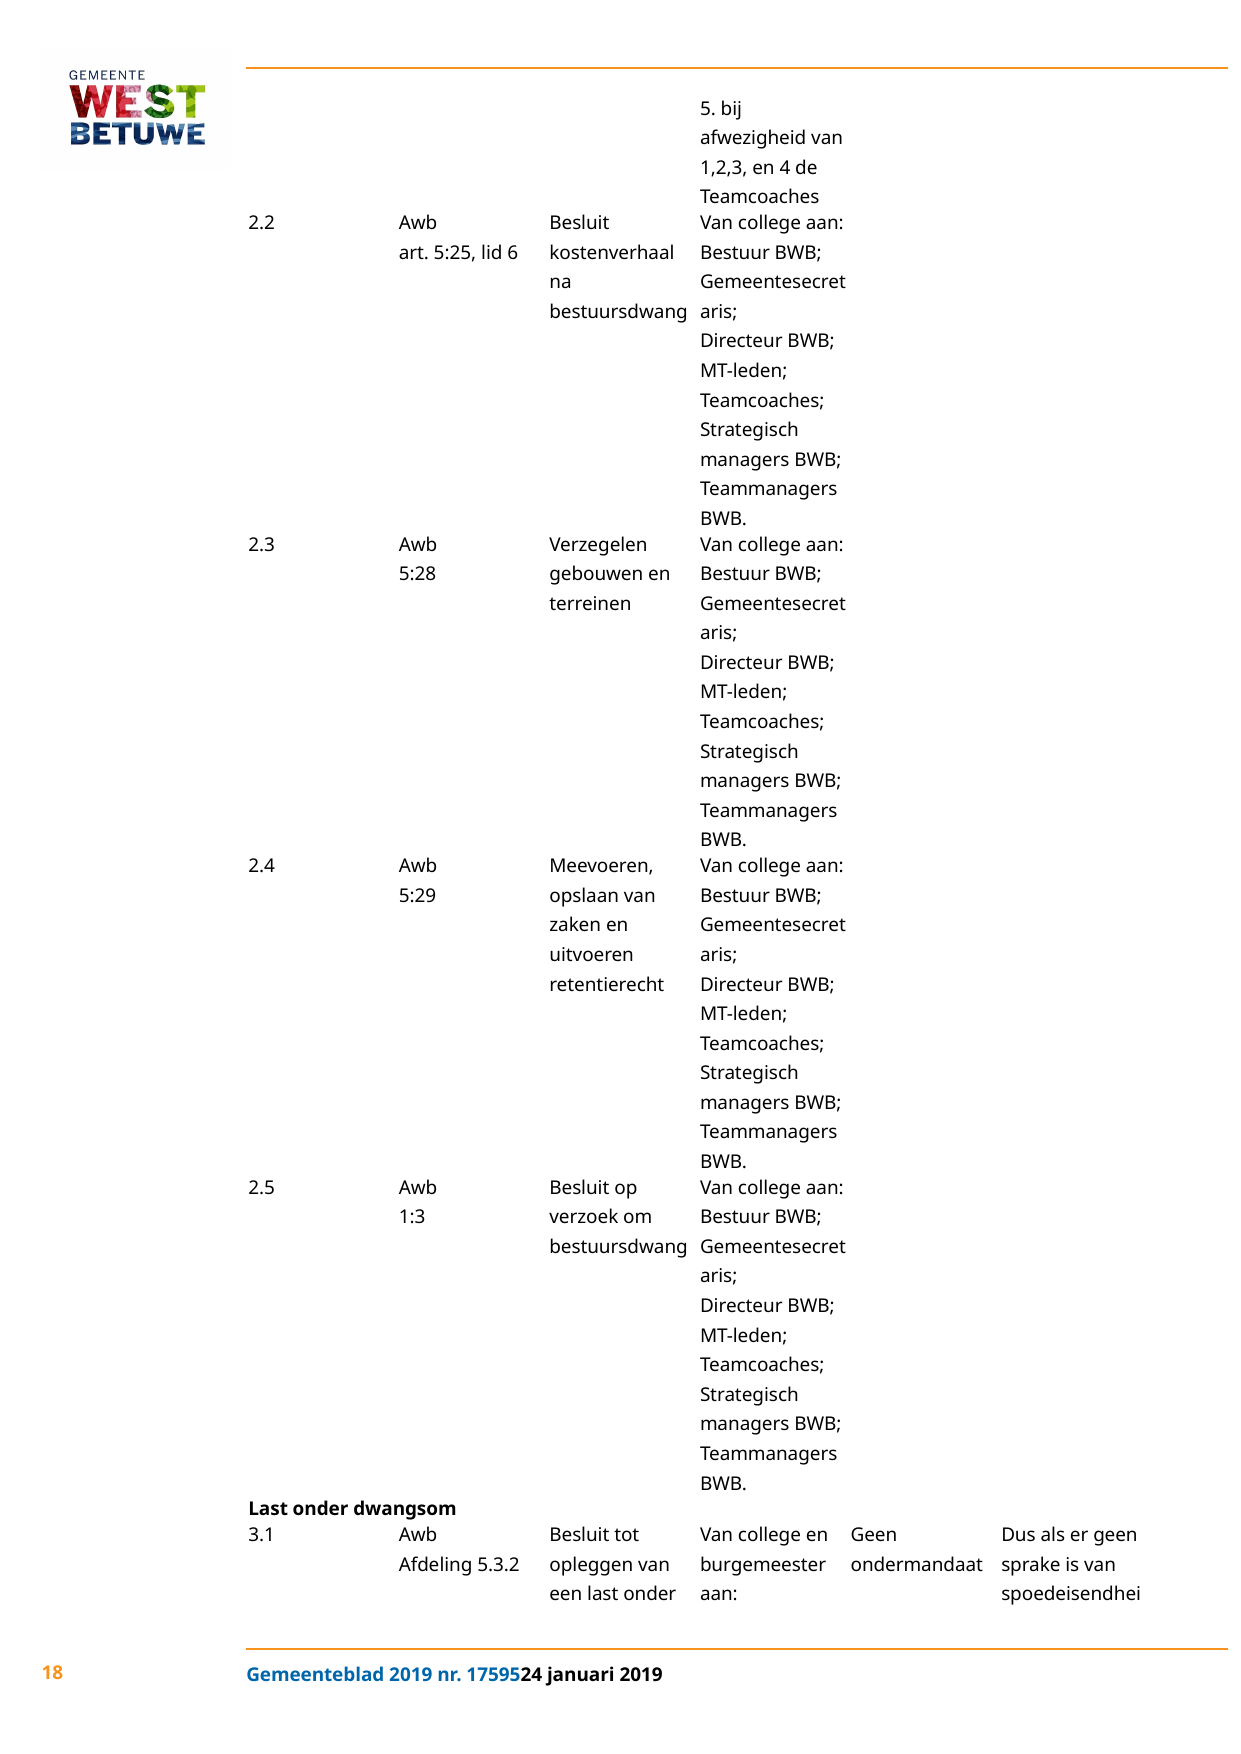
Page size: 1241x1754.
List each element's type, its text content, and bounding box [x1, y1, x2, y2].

table_cell Van college en burgemeester aan: [700, 1521, 850, 1606]
table_cell [850, 95, 1001, 209]
table_cell 2.2 [248, 209, 398, 531]
table_cell [850, 531, 1001, 852]
table_cell [1001, 853, 1152, 1174]
table_cell 5. bij afwezigheid van 1,2,3, en 4 de Teamcoaches [700, 95, 850, 209]
table_cell [850, 209, 1001, 531]
table_cell [1001, 531, 1152, 852]
table_cell Verzegelen gebouwen en terreinen [549, 531, 700, 852]
table_cell 2.5 [248, 1174, 398, 1496]
table_cell [399, 95, 549, 209]
table_cell Last onder dwangsom [248, 1496, 1152, 1521]
table_cell Besluit op verzoek om bestuursdwang [549, 1174, 700, 1496]
table_cell Besluit tot opleggen van een last onder [549, 1521, 700, 1606]
table_cell 2.3 [248, 531, 398, 852]
table_cell 2.4 [248, 853, 398, 1174]
table_cell Besluit kostenverhaal na bestuursdwang [549, 209, 700, 531]
table_cell Dus als er geen sprake is van spoedeisendhei [1001, 1521, 1152, 1606]
table_cell Geen ondermandaat [850, 1521, 1001, 1606]
table_cell Van college aan: Bestuur BWB; Gemeentesecretaris; Directeur BWB; MT-leden; Teamcoaches; Strategisch managers BWB; Teammanagers BWB. [700, 853, 850, 1174]
table_cell Van college aan: Bestuur BWB; Gemeentesecretaris; Directeur BWB; MT-leden; Teamcoaches; Strategisch managers BWB; Teammanagers BWB. [700, 531, 850, 852]
table_cell [1001, 1174, 1152, 1496]
table_cell Awb 5:28 [399, 531, 549, 852]
table_cell [850, 853, 1001, 1174]
table_cell [248, 95, 398, 209]
picture [41, 47, 231, 172]
table_cell Meevoeren, opslaan van zaken en uitvoeren retentierecht [549, 853, 700, 1174]
table_cell Awb 5:29 [399, 853, 549, 1174]
table_cell 3.1 [248, 1521, 398, 1606]
table_cell Van college aan: Bestuur BWB; Gemeentesecretaris; Directeur BWB; MT-leden; Teamcoaches; Strategisch managers BWB; Teammanagers BWB. [700, 1174, 850, 1496]
table_cell Awb Afdeling 5.3.2 [399, 1521, 549, 1606]
table_cell Awb 1:3 [399, 1174, 549, 1496]
table_cell Van college aan: Bestuur BWB; Gemeentesecretaris; Directeur BWB; MT-leden; Teamcoaches; Strategisch managers BWB; Teammanagers BWB. [700, 209, 850, 531]
table_cell [1001, 95, 1152, 209]
table_cell Awb art. 5:25, lid 6 [399, 209, 549, 531]
table_cell [850, 1174, 1001, 1496]
table_cell [549, 95, 700, 209]
table_cell [1001, 209, 1152, 531]
